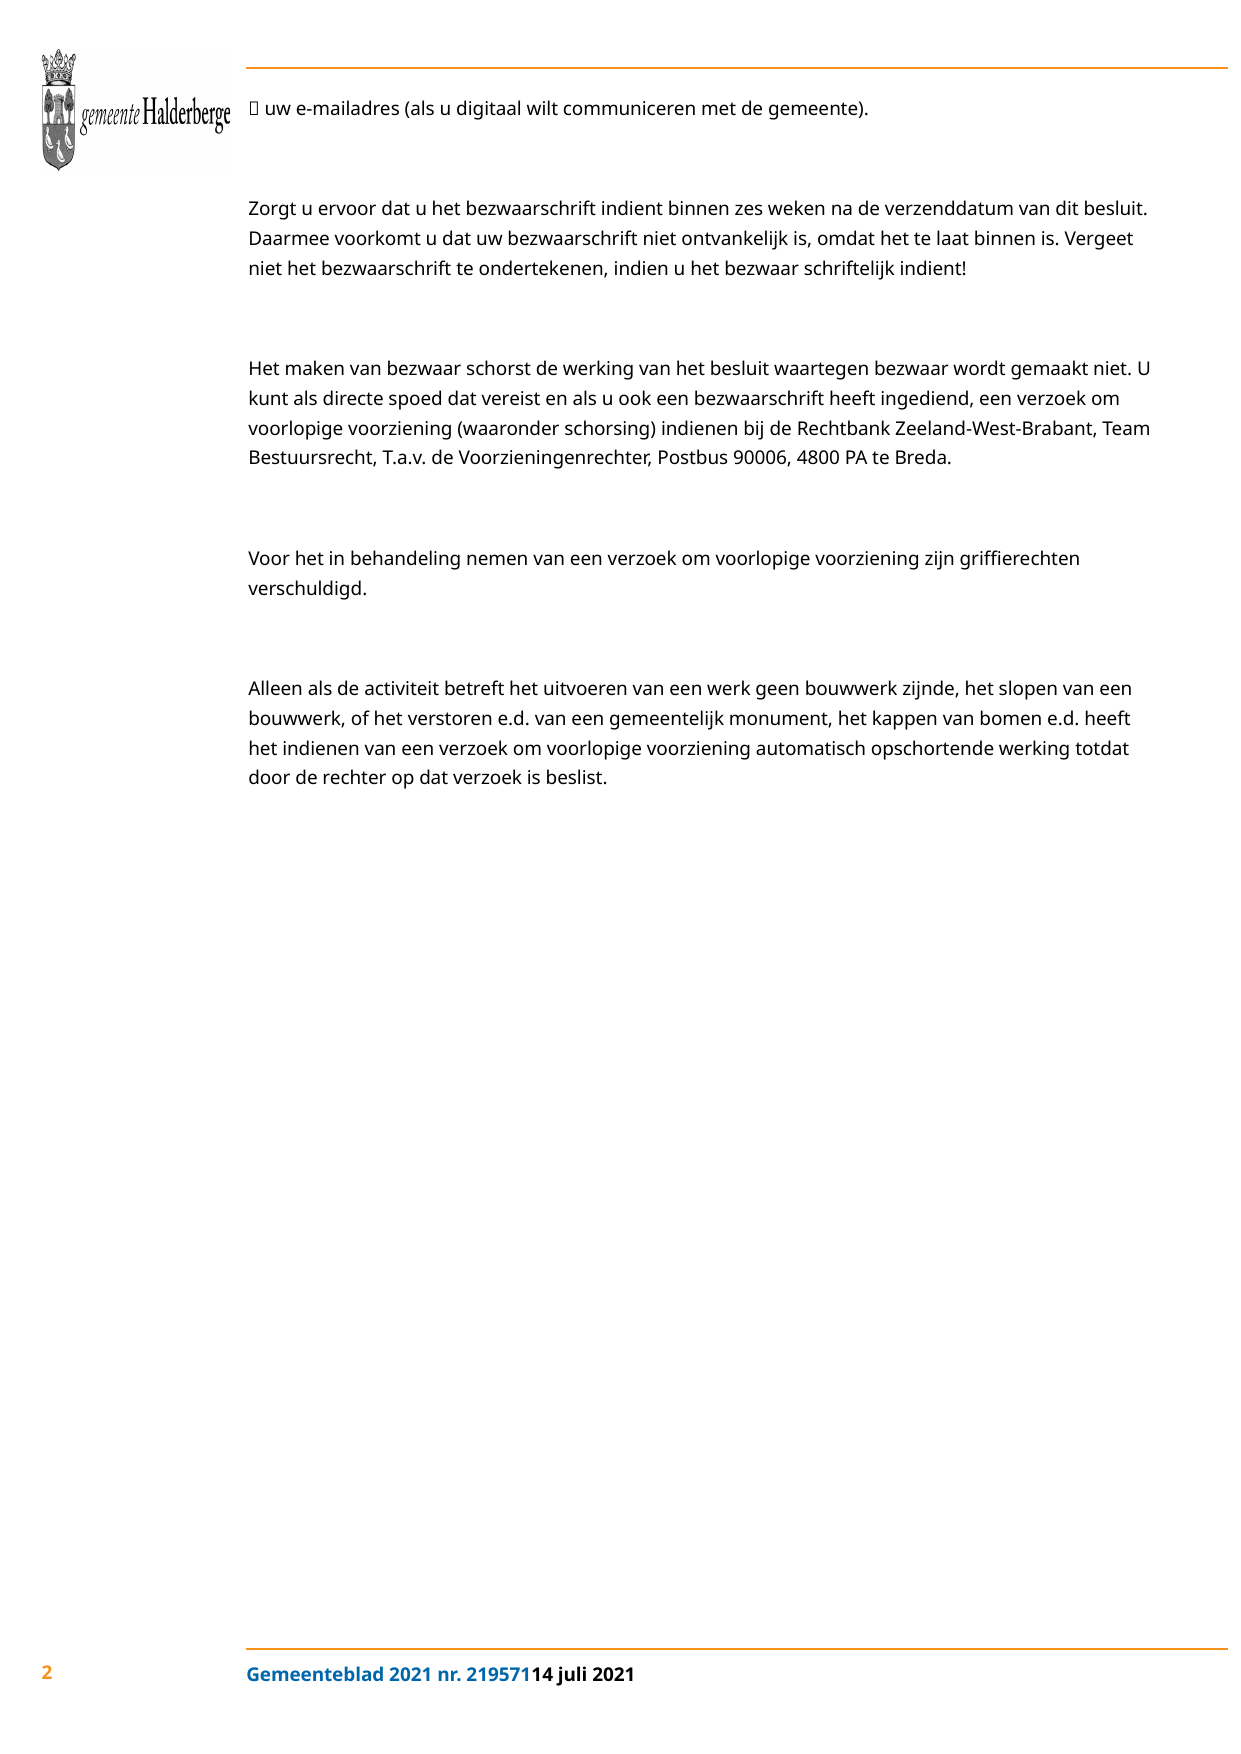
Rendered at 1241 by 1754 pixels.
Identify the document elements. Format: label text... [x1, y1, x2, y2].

text Voor het in behandeling nemen van een verzoek om voorlopige voorziening zijn griffierechten verschuldigd. [248, 545, 1152, 601]
text  uw e-mailadres (als u digitaal wilt communiceren met de gemeente). [248, 95, 1152, 121]
text Zorgt u ervoor dat u het bezwaarschrift indient binnen zes weken na de verzenddatum van dit besluit. Daarmee voorkomt u dat uw bezwaarschrift niet ontvankelijk is, omdat het te laat binnen is. Vergeet niet het bezwaarschrift te ondertekenen, indien u het bezwaar schriftelijk indient! [248, 196, 1152, 281]
picture [41, 47, 231, 172]
text Het maken van bezwaar schorst de werking van het besluit waartegen bezwaar wordt gemaakt niet. U kunt als directe spoed dat vereist en als u ook een bezwaarschrift heeft ingediend, een verzoek om voorlopige voorziening (waaronder schorsing) indienen bij de Rechtbank Zeeland-West-Brabant, Team Bestuursrecht, T.a.v. de Voorzieningenrechter, Postbus 90006, 4800 PA te Breda. [248, 356, 1152, 470]
text Alleen als de activiteit betreft het uitvoeren van een werk geen bouwwerk zijnde, het slopen van een bouwwerk, of het verstoren e.d. van een gemeentelijk monument, het kappen van bomen e.d. heeft het indienen van een verzoek om voorlopige voorziening automatisch opschortende werking totdat door de rechter op dat verzoek is beslist. [248, 676, 1152, 790]
